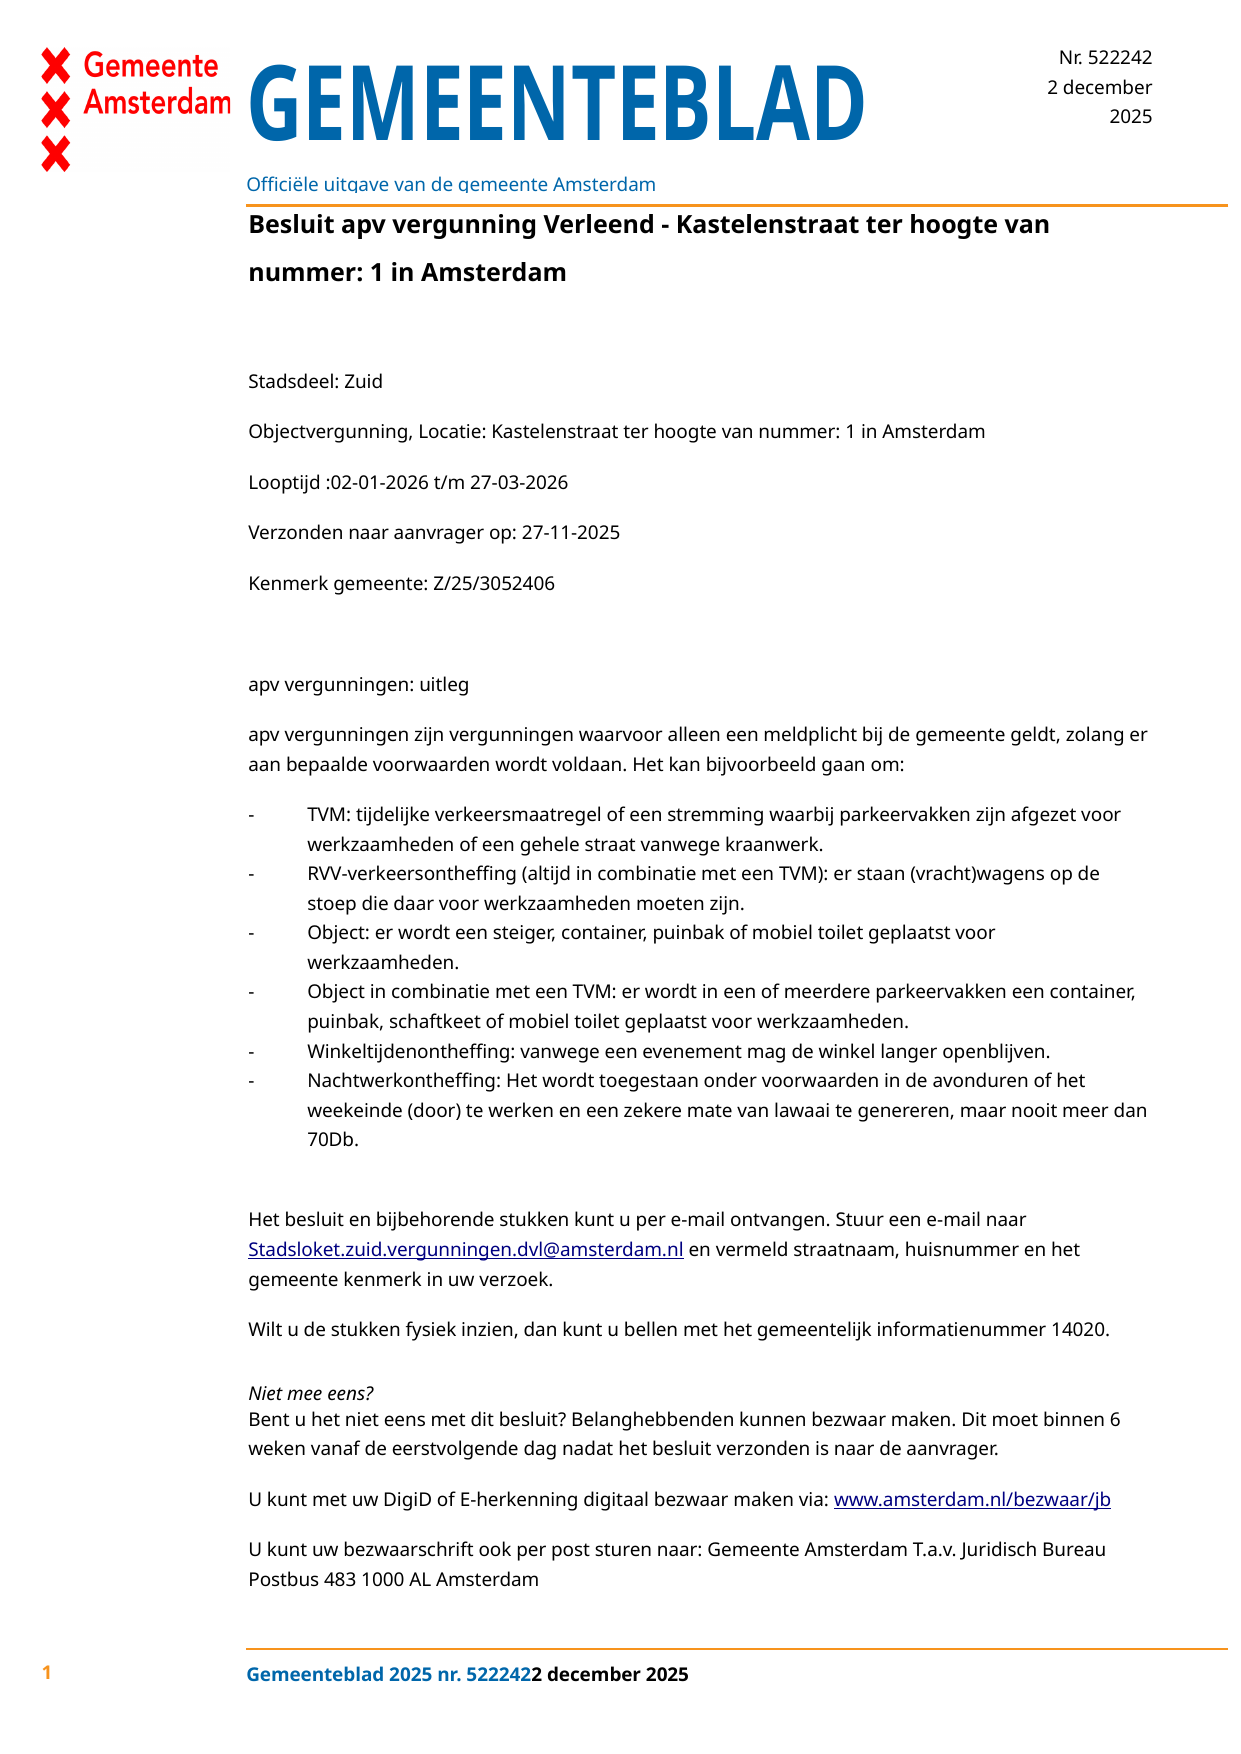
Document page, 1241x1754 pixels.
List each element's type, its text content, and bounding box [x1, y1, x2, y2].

text Looptijd :02-01-2026 t/m 27-03-2026 [248, 469, 1152, 495]
text apv vergunningen zijn vergunningen waarvoor alleen een meldplicht bij de gemeente geldt, zolang er aan bepaalde voorwaarden wordt voldaan. Het kan bijvoorbeeld gaan om: [248, 721, 1152, 777]
text Kenmerk gemeente: Z/25/3052406 [248, 570, 1152, 596]
text Niet mee eens? [248, 1380, 1152, 1406]
text Objectvergunning, Locatie: Kastelenstraat ter hoogte van nummer: 1 in Amsterdam [248, 419, 1152, 444]
list RVV-verkeersontheffing (altijd in combinatie met een TVM): er staan (vracht)wagens op de stoep die daar voor werkzaamheden moeten zijn. [248, 860, 1152, 916]
text U kunt met uw DigiD of E-herkenning digitaal bezwaar maken via: www.amsterdam.nl/bezwaar/jb [248, 1486, 1152, 1512]
text Bent u het niet eens met dit besluit? Belanghebbenden kunnen bezwaar maken. Dit moet binnen 6 weken vanaf de eerstvolgende dag nadat het besluit verzonden is naar de aanvrager. [248, 1406, 1152, 1461]
text Het besluit en bijbehorende stukken kunt u per e-mail ontvangen. Stuur een e-mail naar Stadsloket.zuid.vergunningen.dvl@amsterdam.nl en vermeld straatnaam, huisnummer en het gemeente kenmerk in uw verzoek. [248, 1207, 1152, 1292]
list Nachtwerkontheffing: Het wordt toegestaan onder voorwaarden in de avonduren of het weekeinde (door) te werken en een zekere mate van lawaai te genereren, maar nooit meer dan 70Db. [248, 1067, 1152, 1152]
text apv vergunningen: uitleg [248, 671, 1152, 697]
list Object: er wordt een steiger, container, puinbak of mobiel toilet geplaatst voor werkzaamheden. [248, 919, 1152, 975]
picture [41, 47, 231, 172]
list Object in combinatie met een TVM: er wordt in een of meerdere parkeervakken een container, puinbak, schaftkeet of mobiel toilet geplaatst voor werkzaamheden. [248, 979, 1152, 1034]
text Verzonden naar aanvrager op: 27-11-2025 [248, 519, 1152, 545]
text U kunt uw bezwaarschrift ook per post sturen naar: Gemeente Amsterdam T.a.v. Juridisch Bureau Postbus 483 1000 AL Amsterdam [248, 1536, 1152, 1592]
text Stadsdeel: Zuid [248, 368, 1152, 394]
text Wilt u de stukken fysiek inzien, dan kunt u bellen met het gemeentelijk informatienummer 14020. [248, 1316, 1152, 1342]
list Winkeltijdenontheffing: vanwege een evenement mag de winkel langer openblijven. [248, 1038, 1152, 1064]
list TVM: tijdelijke verkeersmaatregel of een stremming waarbij parkeervakken zijn afgezet voor werkzaamheden of een gehele straat vanwege kraanwerk. [248, 801, 1152, 857]
text Besluit apv vergunning Verleend - Kastelenstraat ter hoogte van nummer: 1 in Amsterdam [248, 207, 1152, 288]
